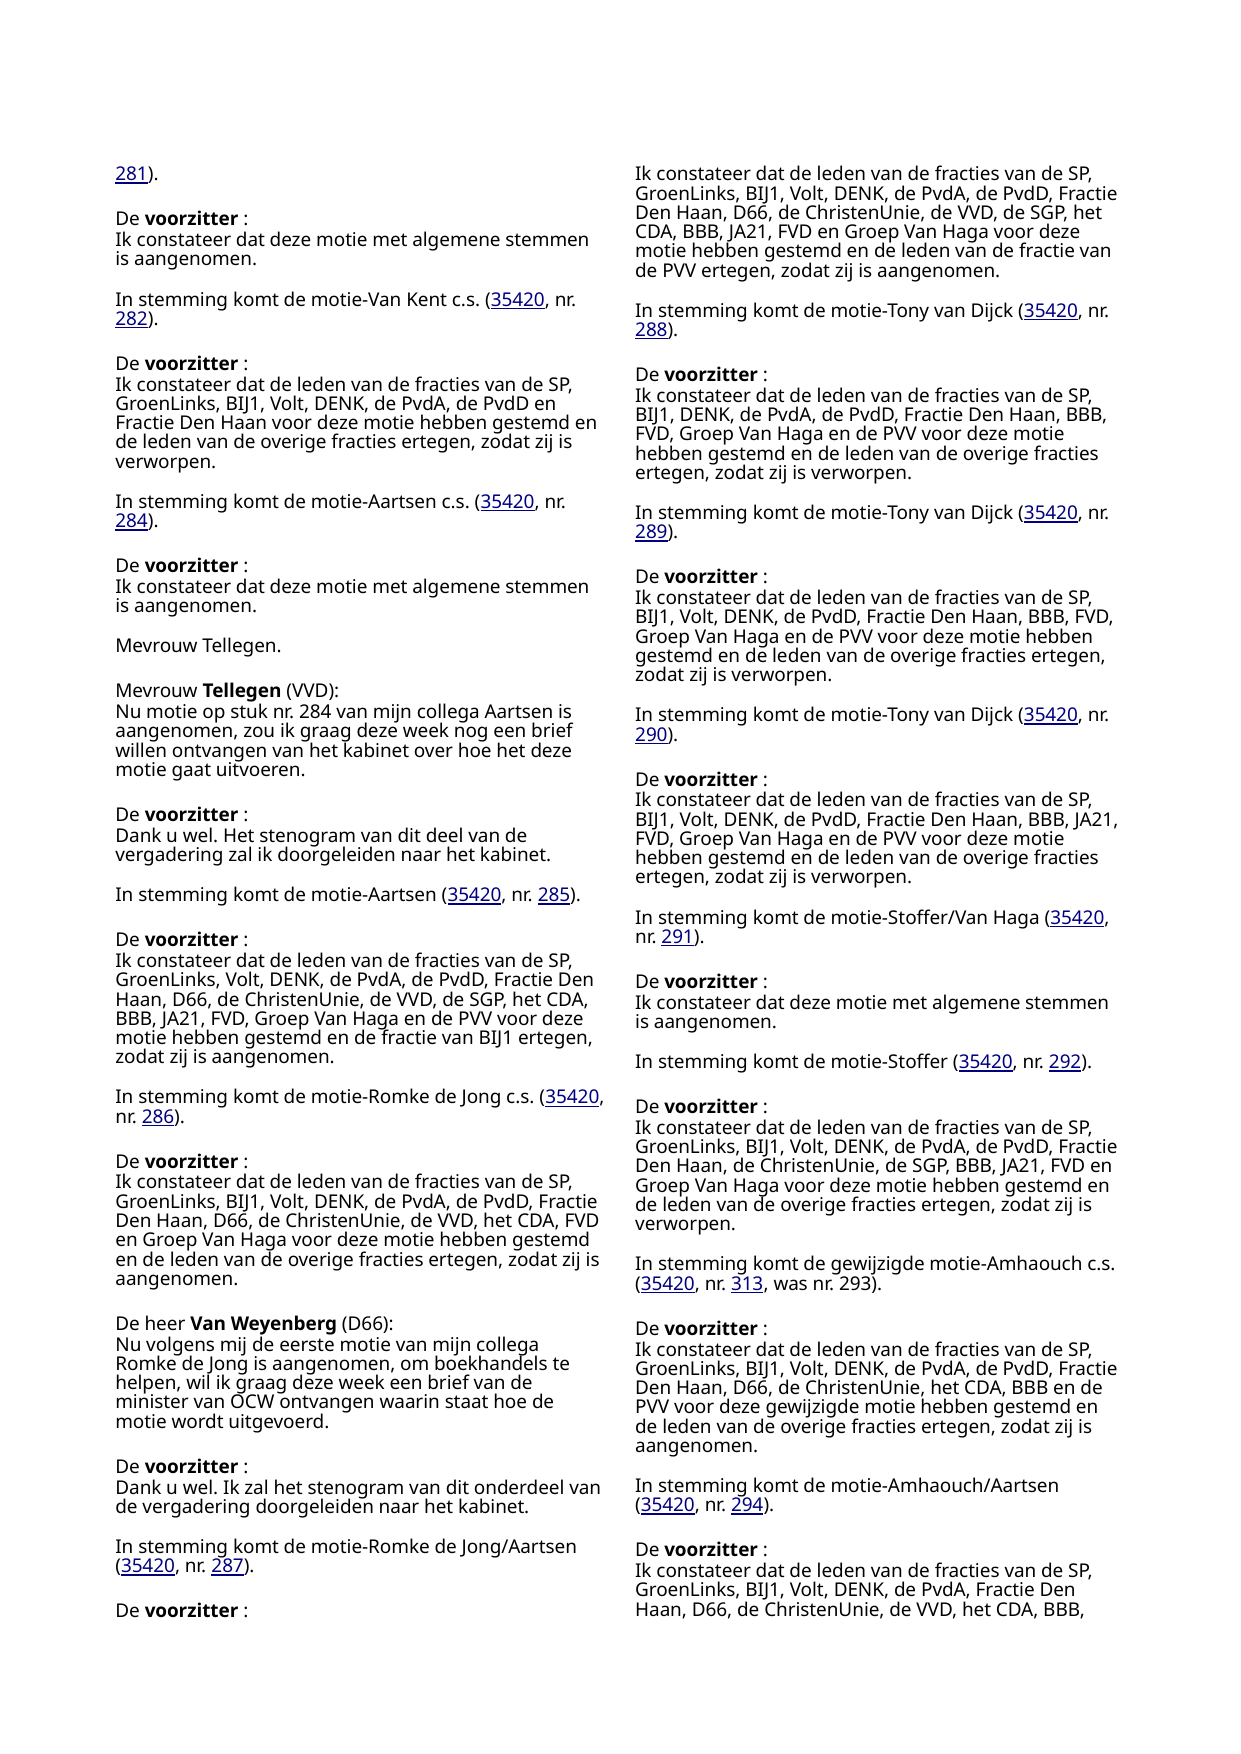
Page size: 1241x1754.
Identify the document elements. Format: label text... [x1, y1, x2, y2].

text Ik constateer dat deze motie met algemene stemmen is aangenomen. [635, 994, 1125, 1032]
text Ik constateer dat de leden van de fracties van de SP, GroenLinks, BIJ1, Volt, DENK, de PvdA, de PvdD, Fractie Den Haan, de ChristenUnie, de SGP, BBB, JA21, FVD en Groep Van Haga voor deze motie hebben gestemd en de leden van de overige fracties ertegen, zodat zij is verworpen. [635, 1119, 1125, 1234]
text De voorzitter : [635, 1093, 1125, 1119]
text In stemming komt de motie-Tony van Dijck (35420, nr. 289). [635, 504, 1125, 543]
text In stemming komt de motie-Romke de Jong c.s. (35420, nr. 286). [115, 1088, 605, 1127]
text Mevrouw Tellegen. [115, 637, 605, 657]
text In stemming komt de motie-Tony van Dijck (35420, nr. 290). [635, 706, 1125, 745]
text In stemming komt de gewijzigde motie-Amhaouch c.s. (35420, nr. 313, was nr. 293). [635, 1255, 1125, 1294]
text De voorzitter : [635, 968, 1125, 994]
text Dank u wel. Ik zal het stenogram van dit onderdeel van de vergadering doorgeleiden naar het kabinet. [115, 1479, 605, 1517]
text De voorzitter : [115, 205, 605, 231]
text Ik constateer dat de leden van de fracties van de SP, BIJ1, DENK, de PvdA, de PvdD, Fractie Den Haan, BBB, FVD, Groep Van Haga en de PVV voor deze motie hebben gestemd en de leden van de overige fracties ertegen, zodat zij is verworpen. [635, 387, 1125, 483]
text De voorzitter : [115, 552, 605, 578]
text Mevrouw Tellegen (VVD): [115, 677, 605, 703]
text De heer Van Weyenberg (D66): [115, 1310, 605, 1336]
text Ik constateer dat deze motie met algemene stemmen is aangenomen. [115, 231, 605, 270]
text De voorzitter : [635, 1536, 1125, 1562]
text De voorzitter : [635, 766, 1125, 791]
text Ik constateer dat de leden van de fracties van de SP, GroenLinks, BIJ1, Volt, DENK, de PvdA, de PvdD, Fractie Den Haan, D66, de ChristenUnie, het CDA, BBB en de PVV voor deze gewijzigde motie hebben gestemd en de leden van de overige fracties ertegen, zodat zij is aangenomen. [635, 1341, 1125, 1456]
text Dank u wel. Het stenogram van dit deel van de vergadering zal ik doorgeleiden naar het kabinet. [115, 827, 605, 865]
text De voorzitter : [115, 926, 605, 952]
text Ik constateer dat de leden van de fracties van de SP, BIJ1, Volt, DENK, de PvdD, Fractie Den Haan, BBB, FVD, Groep Van Haga en de PVV voor deze motie hebben gestemd en de leden van de overige fracties ertegen, zodat zij is verworpen. [635, 589, 1125, 686]
text In stemming komt de motie-Aartsen c.s. (35420, nr. 284). [115, 493, 605, 531]
text Ik constateer dat de leden van de fracties van de SP, GroenLinks, BIJ1, Volt, DENK, de PvdA, de PvdD, Fractie Den Haan, D66, de ChristenUnie, de VVD, het CDA, FVD en Groep Van Haga voor deze motie hebben gestemd en de leden van de overige fracties ertegen, zodat zij is aangenomen. [115, 1173, 605, 1289]
text De voorzitter : [635, 563, 1125, 589]
text De voorzitter : [635, 361, 1125, 387]
text De voorzitter : [115, 1148, 605, 1173]
text Ik constateer dat de leden van de fracties van de SP, GroenLinks, BIJ1, Volt, DENK, de PvdA, de PvdD, Fractie Den Haan, D66, de ChristenUnie, de VVD, de SGP, het CDA, BBB, JA21, FVD en Groep Van Haga voor deze motie hebben gestemd en de leden van de fractie van de PVV ertegen, zodat zij is aangenomen. [635, 165, 1125, 281]
text In stemming komt de motie-Amhaouch/Aartsen (35420, nr. 294). [635, 1477, 1125, 1516]
text Ik constateer dat de leden van de fracties van de SP, GroenLinks, BIJ1, Volt, DENK, de PvdA, Fractie Den Haan, D66, de ChristenUnie, de VVD, het CDA, BBB, [635, 1562, 1125, 1620]
text Ik constateer dat de leden van de fracties van de SP, GroenLinks, BIJ1, Volt, DENK, de PvdA, de PvdD en Fractie Den Haan voor deze motie hebben gestemd en de leden van de overige fracties ertegen, zodat zij is verworpen. [115, 376, 605, 472]
text De voorzitter : [115, 350, 605, 376]
text In stemming komt de motie-Stoffer/Van Haga (35420, nr. 291). [635, 909, 1125, 947]
text De voorzitter : [115, 1597, 605, 1623]
text De voorzitter : [115, 801, 605, 827]
text 281). [115, 165, 605, 184]
text De voorzitter : [115, 1453, 605, 1479]
text In stemming komt de motie-Van Kent c.s. (35420, nr. 282). [115, 291, 605, 329]
text Ik constateer dat deze motie met algemene stemmen is aangenomen. [115, 578, 605, 616]
text Nu motie op stuk nr. 284 van mijn collega Aartsen is aangenomen, zou ik graag deze week nog een brief willen ontvangen van het kabinet over hoe het deze motie gaat uitvoeren. [115, 703, 605, 780]
text In stemming komt de motie-Stoffer (35420, nr. 292). [635, 1053, 1125, 1072]
text In stemming komt de motie-Tony van Dijck (35420, nr. 288). [635, 302, 1125, 340]
text Ik constateer dat de leden van de fracties van de SP, BIJ1, Volt, DENK, de PvdD, Fractie Den Haan, BBB, JA21, FVD, Groep Van Haga en de PVV voor deze motie hebben gestemd en de leden van de overige fracties ertegen, zodat zij is verworpen. [635, 791, 1125, 888]
text Ik constateer dat de leden van de fracties van de SP, GroenLinks, Volt, DENK, de PvdA, de PvdD, Fractie Den Haan, D66, de ChristenUnie, de VVD, de SGP, het CDA, BBB, JA21, FVD, Groep Van Haga en de PVV voor deze motie hebben gestemd en de fractie van BIJ1 ertegen, zodat zij is aangenomen. [115, 952, 605, 1068]
text In stemming komt de motie-Aartsen (35420, nr. 285). [115, 886, 605, 905]
text Nu volgens mij de eerste motie van mijn collega Romke de Jong is aangenomen, om boekhandels te helpen, wil ik graag deze week een brief van de minister van OCW ontvangen waarin staat hoe de motie wordt uitgevoerd. [115, 1336, 605, 1432]
text In stemming komt de motie-Romke de Jong/Aartsen (35420, nr. 287). [115, 1538, 605, 1577]
text De voorzitter : [635, 1315, 1125, 1341]
